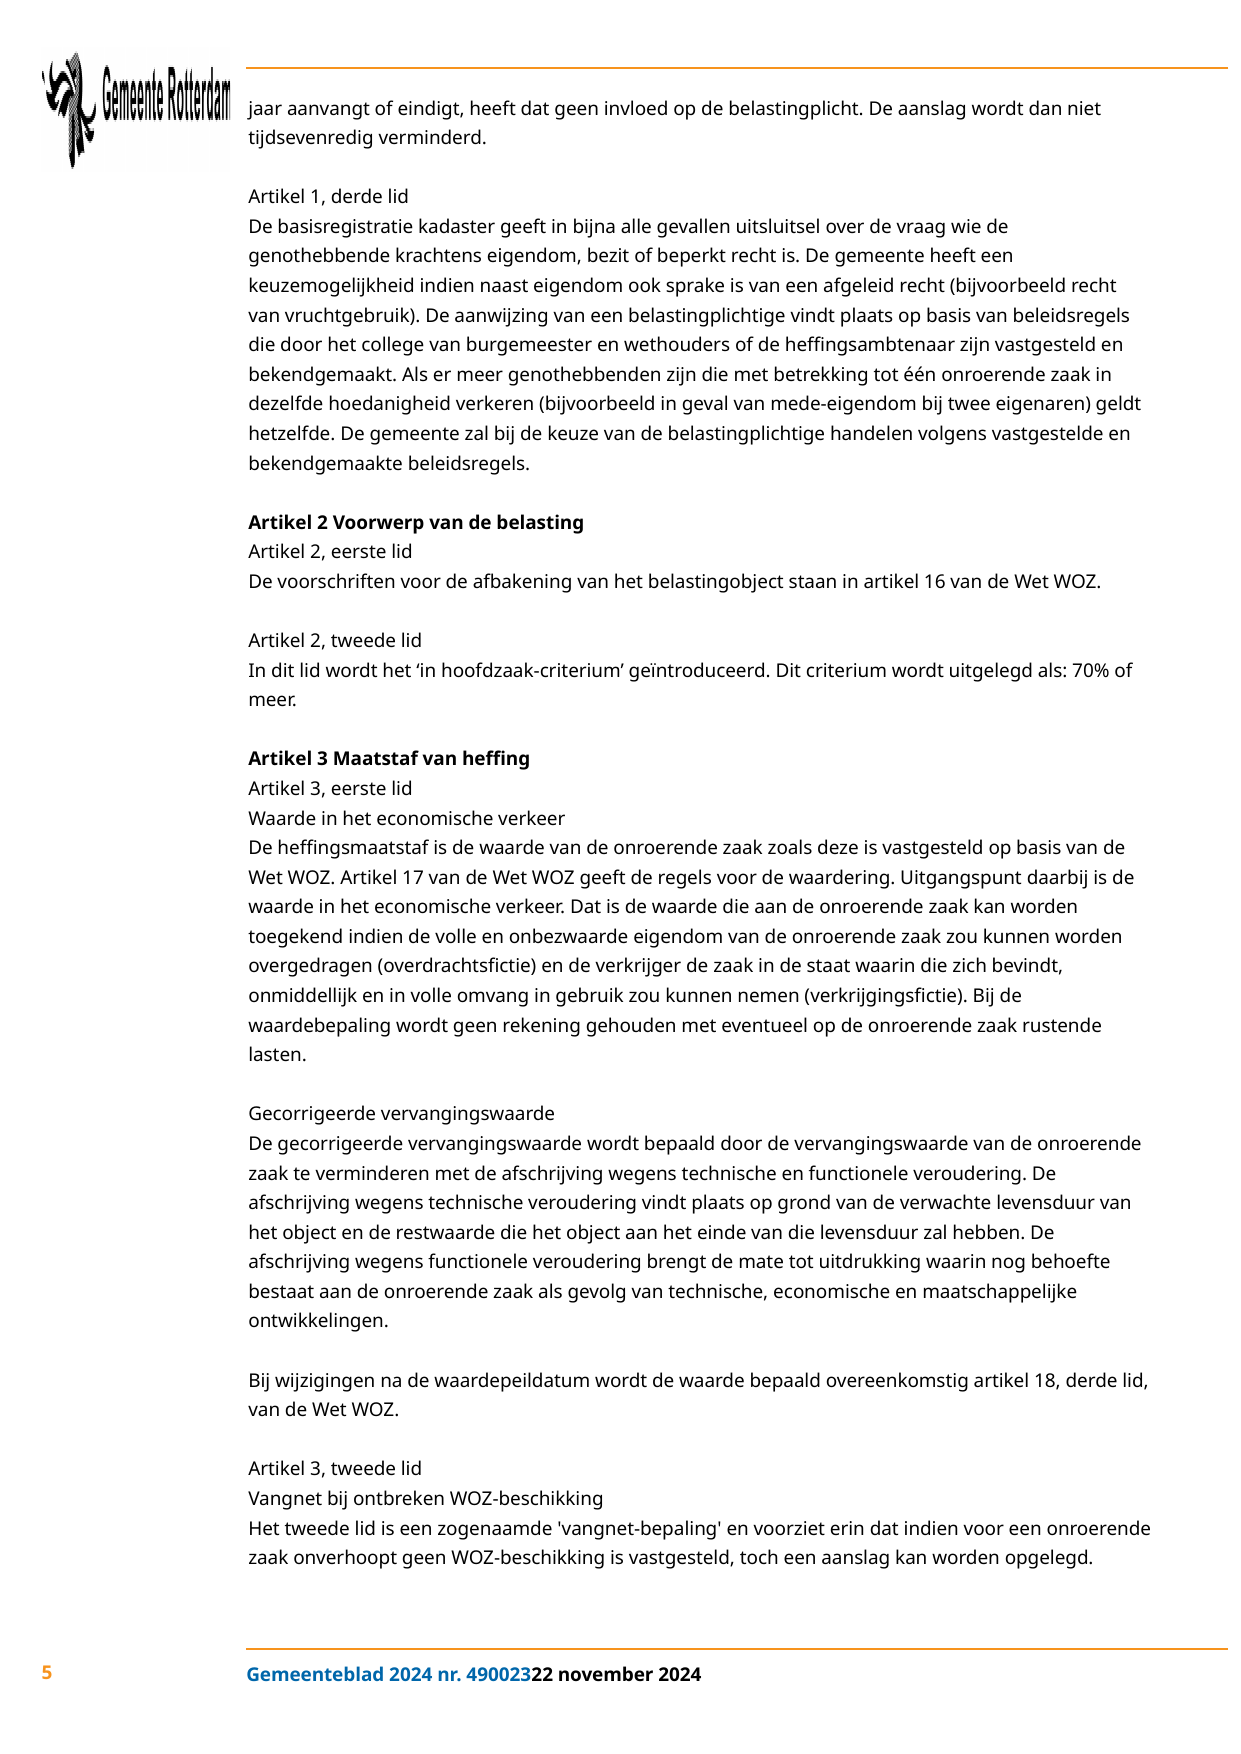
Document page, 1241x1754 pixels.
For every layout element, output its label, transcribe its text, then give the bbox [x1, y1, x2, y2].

text Vangnet bij ontbreken WOZ-beschikking [248, 1485, 1152, 1511]
text Artikel 2 Voorwerp van de belasting [248, 509, 1152, 535]
text Artikel 3, eerste lid [248, 775, 1152, 801]
text De heffingsmaatstaf is de waarde van de onroerende zaak zoals deze is vastgesteld op basis van de Wet WOZ. Artikel 17 van de Wet WOZ geeft de regels voor de waardering. Uitgangspunt daarbij is de waarde in het economische verkeer. Dat is de waarde die aan de onroerende zaak kan worden toegekend indien de volle en onbezwaarde eigendom van de onroerende zaak zou kunnen worden overgedragen (overdrachtsfictie) en de verkrijger de zaak in de staat waarin die zich bevindt, onmiddellijk en in volle omvang in gebruik zou kunnen nemen (verkrijgingsfictie). Bij de waardebepaling wordt geen rekening gehouden met eventueel op de onroerende zaak rustende lasten. [248, 834, 1152, 1067]
text Waarde in het economische verkeer [248, 805, 1152, 831]
text Artikel 2, eerste lid [248, 538, 1152, 564]
text Artikel 1, derde lid [248, 183, 1152, 209]
text De voorschriften voor de afbakening van het belastingobject staan in artikel 16 van de Wet WOZ. [248, 568, 1152, 594]
picture [41, 47, 231, 172]
text Artikel 2, tweede lid [248, 627, 1152, 653]
text In dit lid wordt het ‘in hoofdzaak-criterium’ geïntroduceerd. Dit criterium wordt uitgelegd als: 70% of meer. [248, 657, 1152, 712]
text Gecorrigeerde vervangingswaarde [248, 1101, 1152, 1126]
text Artikel 3, tweede lid [248, 1456, 1152, 1481]
text Het tweede lid is een zogenaamde 'vangnet-bepaling' en voorziet erin dat indien voor een onroerende zaak onverhoopt geen WOZ-beschikking is vastgesteld, toch een aanslag kan worden opgelegd. [248, 1515, 1152, 1570]
text jaar aanvangt of eindigt, heeft dat geen invloed op de belastingplicht. De aanslag wordt dan niet tijdsevenredig verminderd. [248, 95, 1152, 150]
text De basisregistratie kadaster geeft in bijna alle gevallen uitsluitsel over de vraag wie de genothebbende krachtens eigendom, bezit of beperkt recht is. De gemeente heeft een keuzemogelijkheid indien naast eigendom ook sprake is van een afgeleid recht (bijvoorbeeld recht van vruchtgebruik). De aanwijzing van een belastingplichtige vindt plaats op basis van beleidsregels die door het college van burgemeester en wethouders of de heffingsambtenaar zijn vastgesteld en bekendgemaakt. Als er meer genothebbenden zijn die met betrekking tot één onroerende zaak in dezelfde hoedanigheid verkeren (bijvoorbeeld in geval van mede-eigendom bij twee eigenaren) geldt hetzelfde. De gemeente zal bij de keuze van de belastingplichtige handelen volgens vastgestelde en bekendgemaakte beleidsregels. [248, 213, 1152, 476]
text Artikel 3 Maatstaf van heffing [248, 746, 1152, 771]
text De gecorrigeerde vervangingswaarde wordt bepaald door de vervangingswaarde van de onroerende zaak te verminderen met de afschrijving wegens technische en functionele veroudering. De afschrijving wegens technische veroudering vindt plaats op grond van de verwachte levensduur van het object en de restwaarde die het object aan het einde van die levensduur zal hebben. De afschrijving wegens functionele veroudering brengt de mate tot uitdrukking waarin nog behoefte bestaat aan de onroerende zaak als gevolg van technische, economische en maatschappelijke ontwikkelingen. [248, 1130, 1152, 1333]
text Bij wijzigingen na de waardepeildatum wordt de waarde bepaald overeenkomstig artikel 18, derde lid, van de Wet WOZ. [248, 1367, 1152, 1422]
